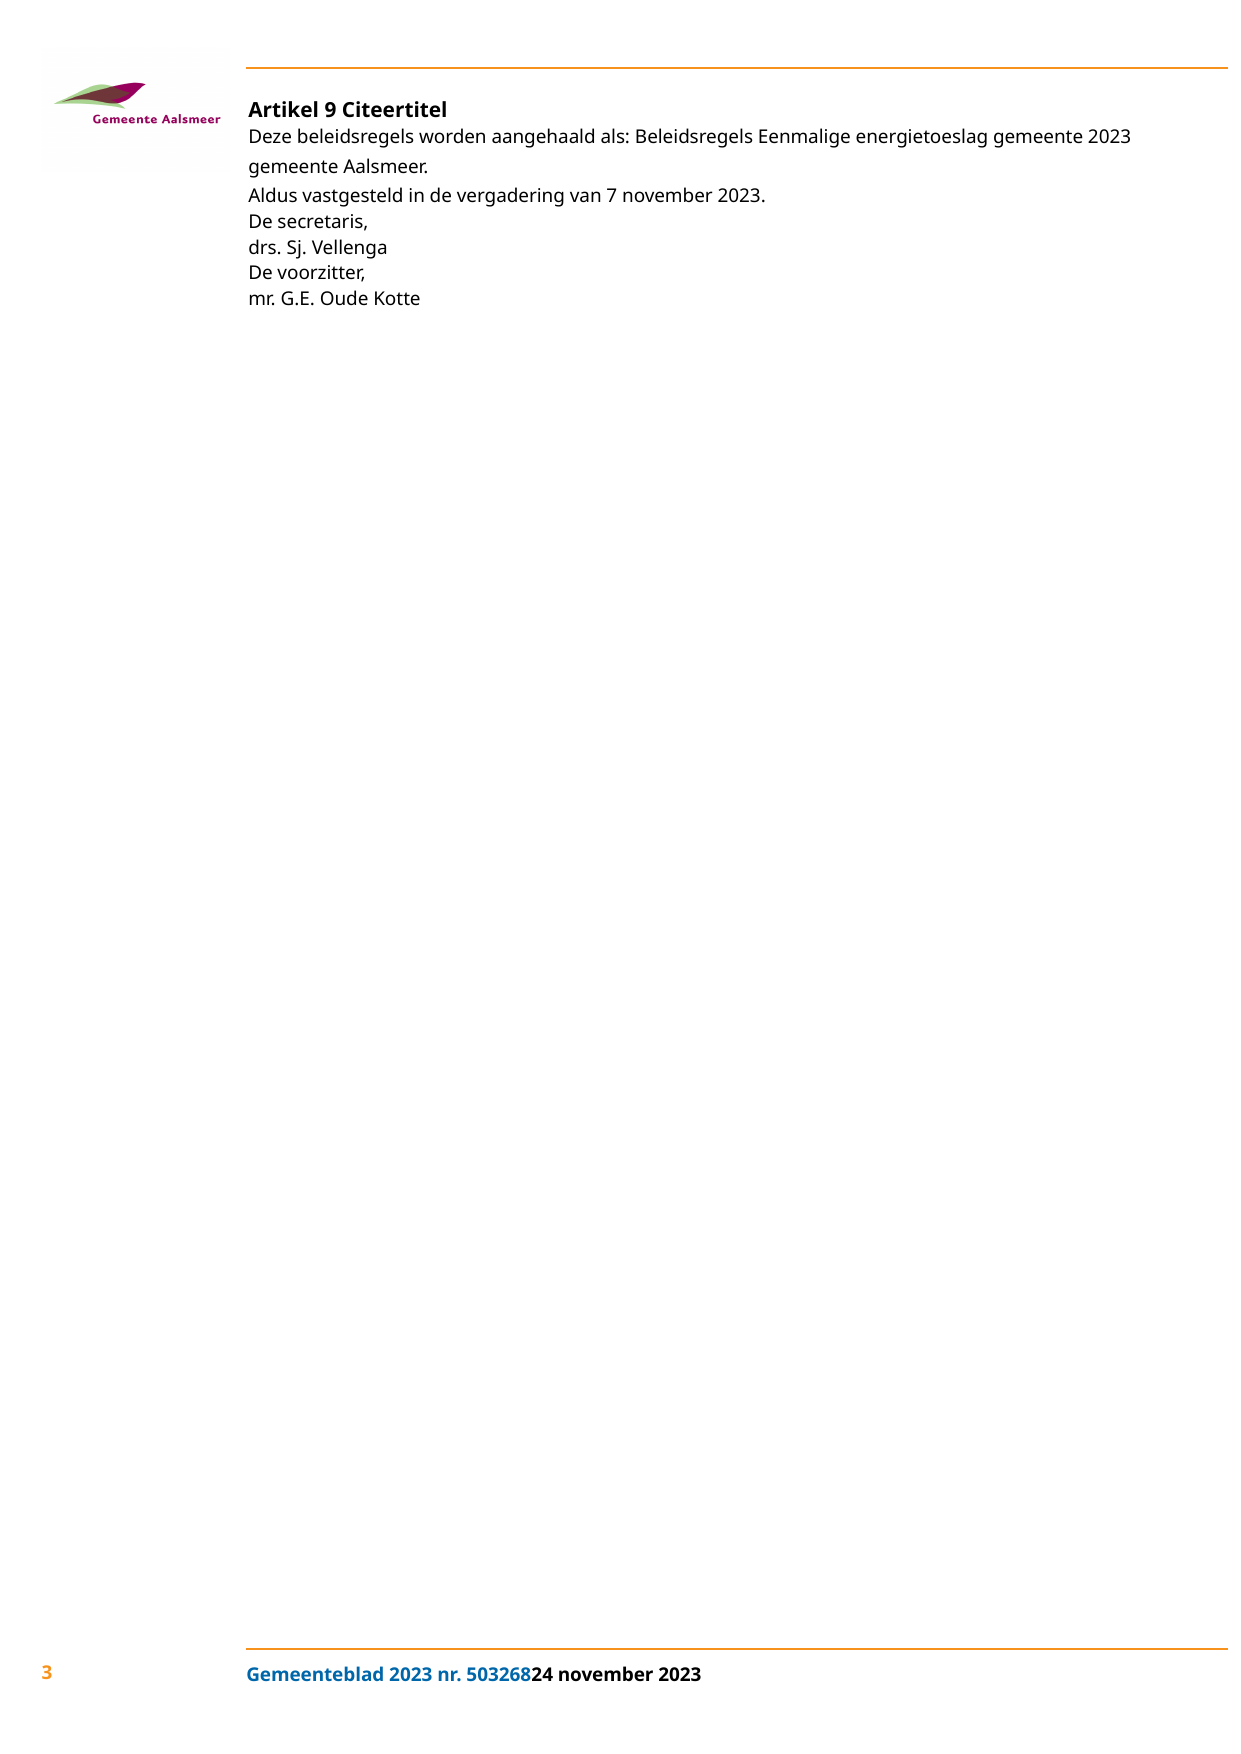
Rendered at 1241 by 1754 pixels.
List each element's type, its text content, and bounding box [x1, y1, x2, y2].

text Deze beleidsregels worden aangehaald als: Beleidsregels Eenmalige energietoeslag gemeente 2023 gemeente Aalsmeer. [248, 123, 1152, 178]
text mr. G.E. Oude Kotte [248, 285, 1152, 311]
text Artikel 9 Citeertitel [248, 95, 1152, 123]
text drs. Sj. Vellenga [248, 234, 1152, 259]
picture [41, 47, 231, 172]
text De secretaris, [248, 208, 1152, 234]
text Aldus vastgesteld in de vergadering van 7 november 2023. [248, 182, 1152, 208]
text De voorzitter, [248, 259, 1152, 285]
